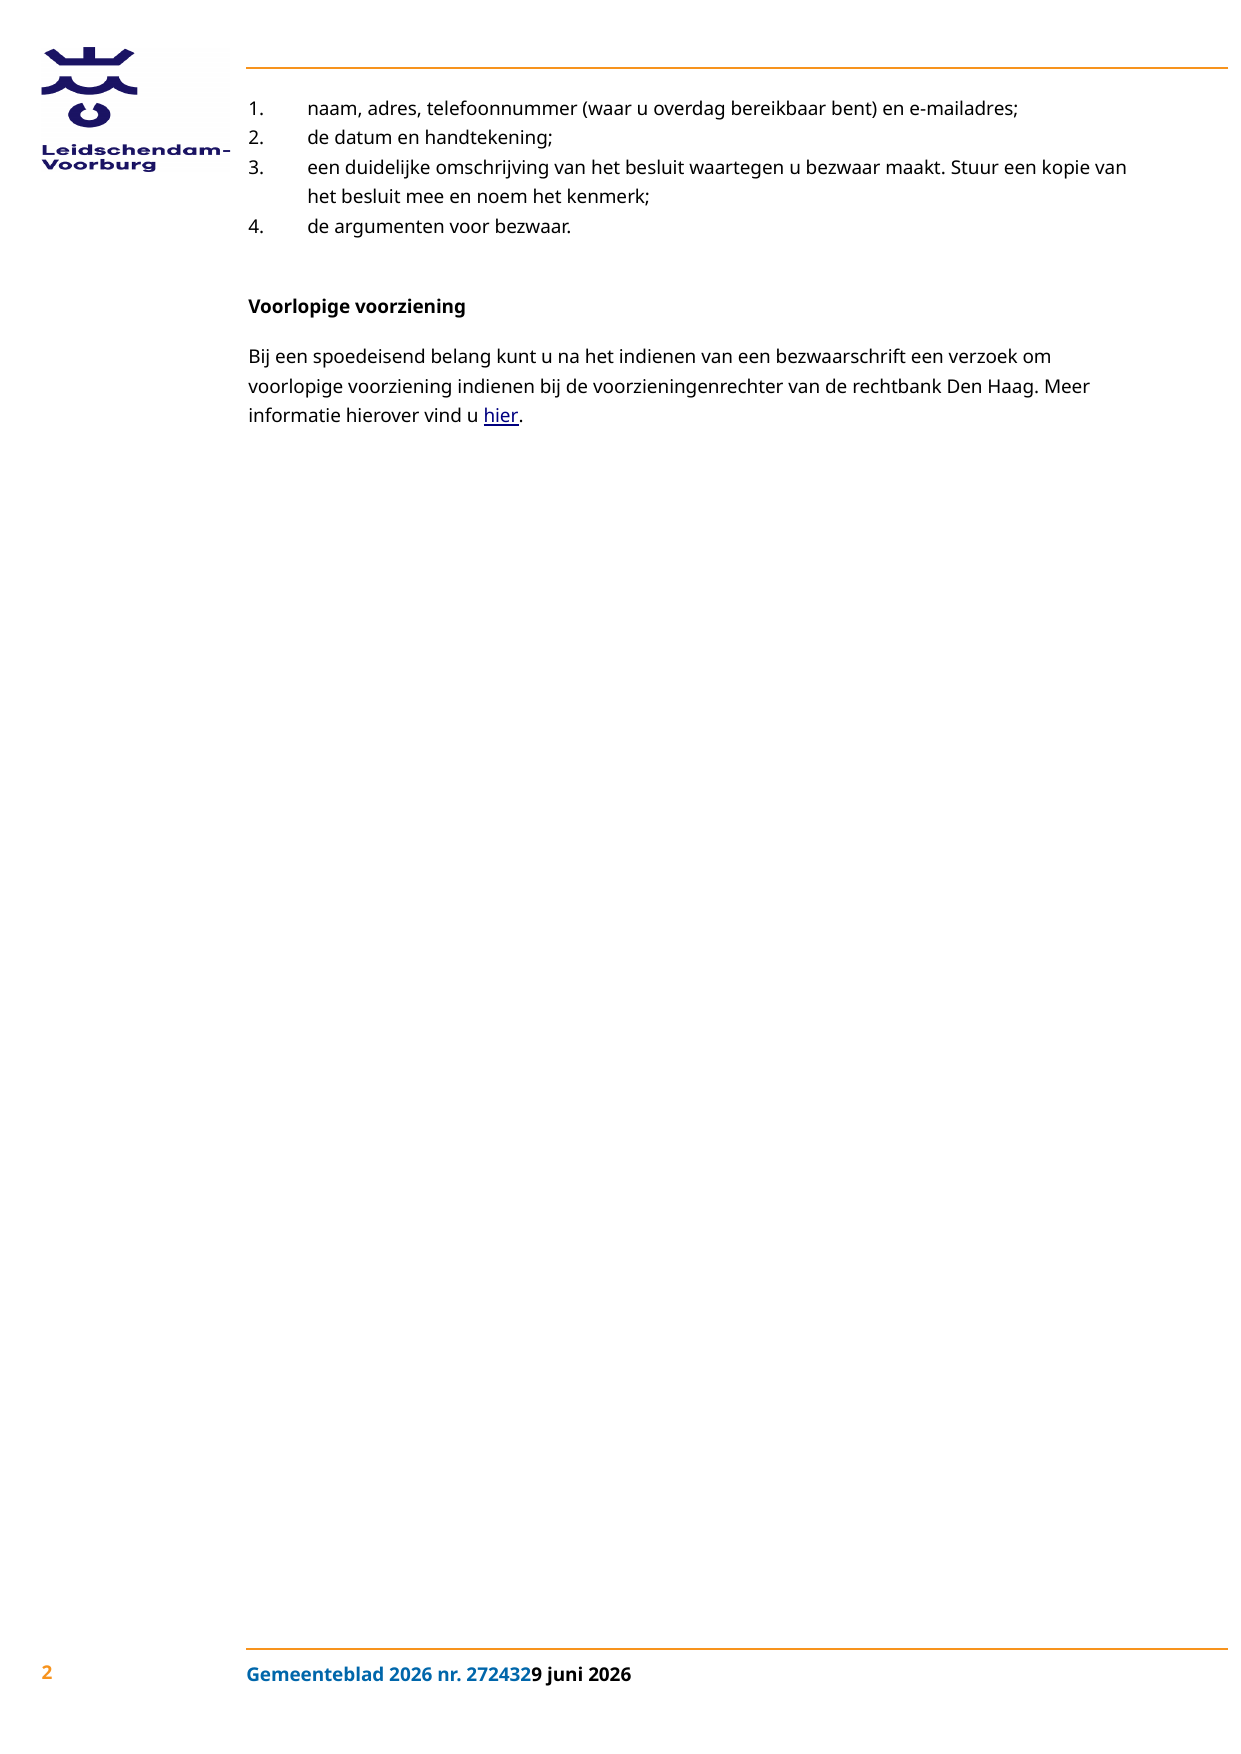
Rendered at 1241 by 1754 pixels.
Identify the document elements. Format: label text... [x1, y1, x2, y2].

picture [41, 47, 231, 172]
list de argumenten voor bezwaar. [248, 213, 1152, 239]
list de datum en handtekening; [248, 124, 1152, 150]
list een duidelijke omschrijving van het besluit waartegen u bezwaar maakt. Stuur een kopie van het besluit mee en noem het kenmerk; [248, 154, 1152, 209]
text Bij een spoedeisend belang kunt u na het indienen van een bezwaarschrift een verzoek om voorlopige voorziening indienen bij de voorzieningenrechter van de rechtbank Den Haag. Meer informatie hierover vind u hier. [248, 343, 1152, 428]
text Voorlopige voorziening [248, 293, 1152, 319]
list naam, adres, telefoonnummer (waar u overdag bereikbaar bent) en e-mailadres; [248, 95, 1152, 121]
